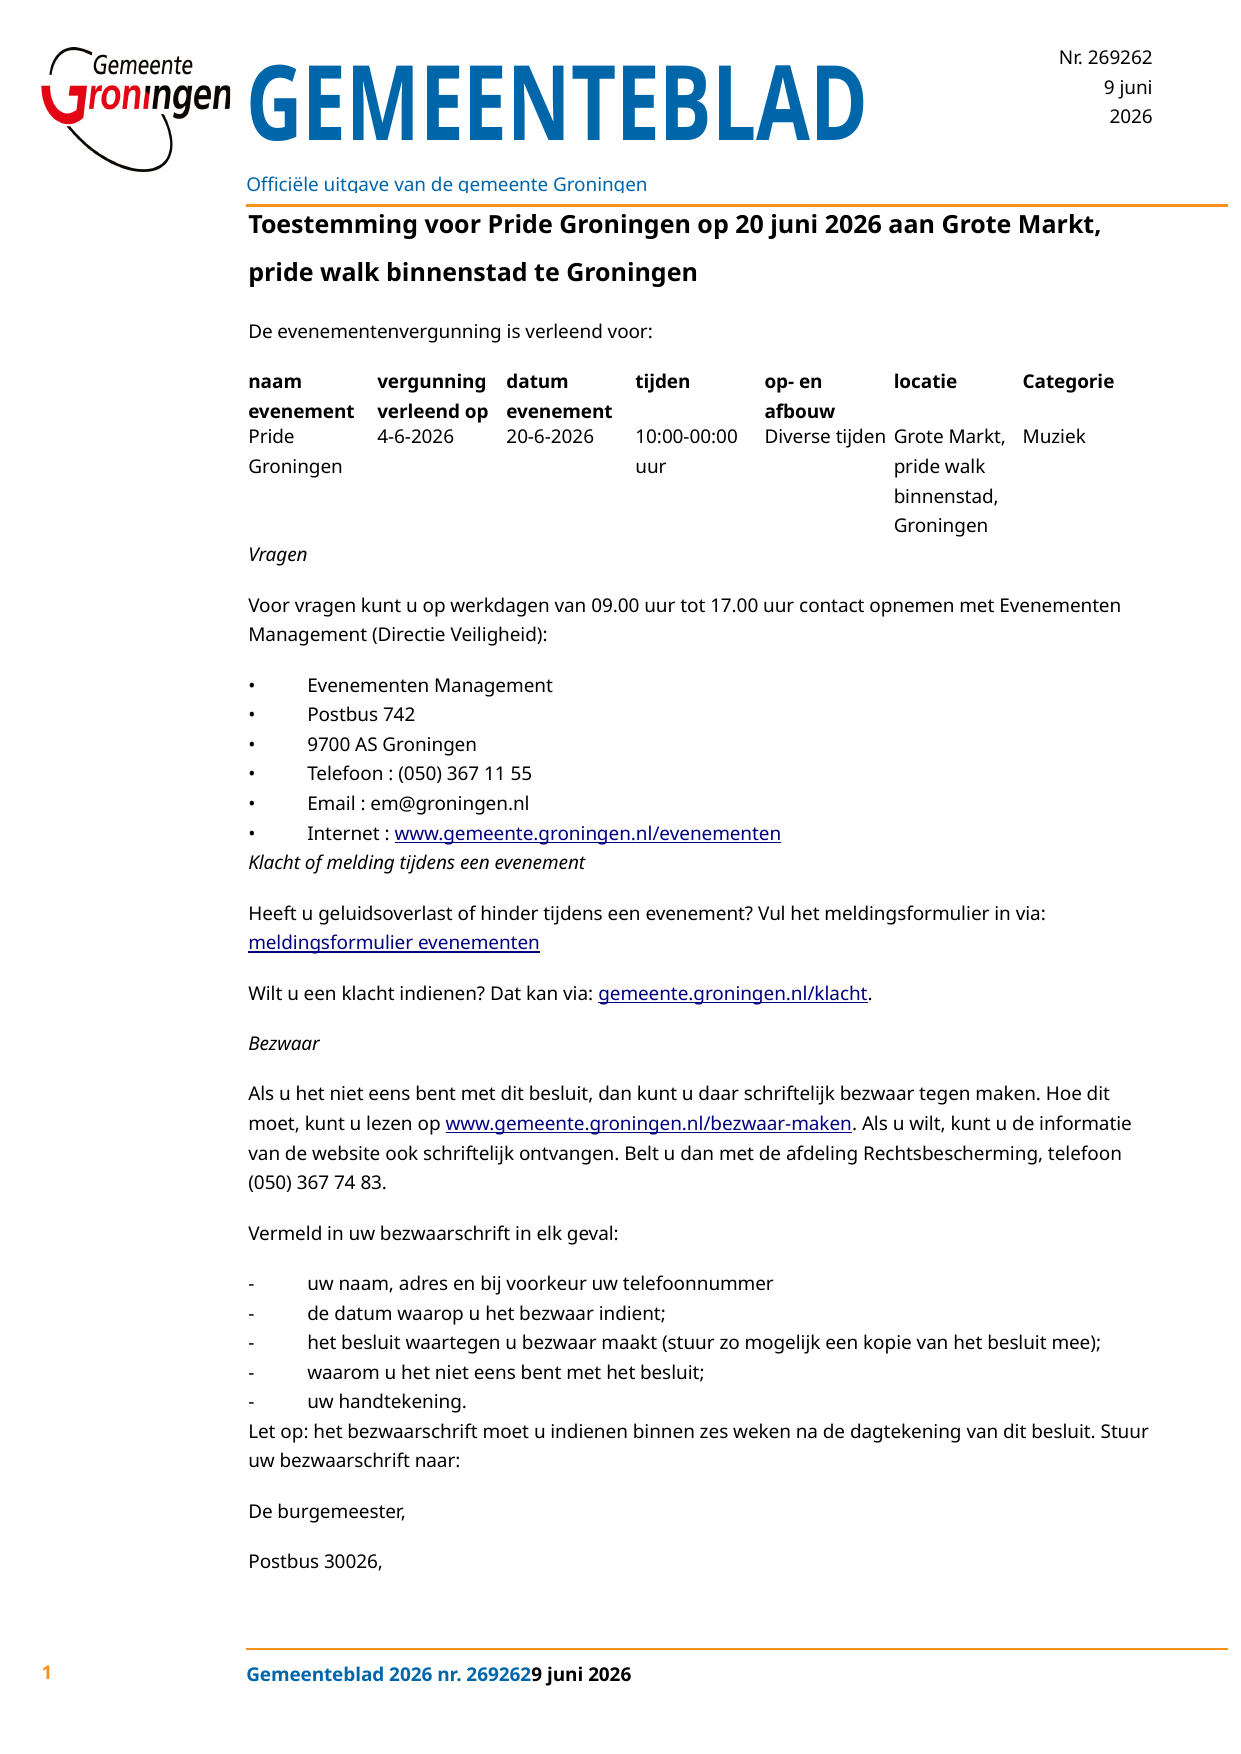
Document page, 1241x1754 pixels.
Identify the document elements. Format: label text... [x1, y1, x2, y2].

list Email : em@groningen.nl [248, 790, 1152, 816]
table_cell Diverse tijden [764, 424, 893, 538]
list uw handtekening. [248, 1388, 1152, 1414]
text Vermeld in uw bezwaarschrift in elk geval: [248, 1220, 1152, 1246]
table_header locatie [894, 369, 1022, 424]
table_header tijden [635, 369, 764, 424]
table_cell 20-6-2026 [506, 424, 635, 538]
table_header vergunning verleend op [377, 369, 506, 424]
text Postbus 30026, [248, 1548, 1152, 1574]
text Bezwaar [248, 1030, 1152, 1056]
text Wilt u een klacht indienen? Dat kan via: gemeente.groningen.nl/klacht. [248, 980, 1152, 1006]
list het besluit waartegen u bezwaar maakt (stuur zo mogelijk een kopie van het besluit mee); [248, 1329, 1152, 1355]
table_cell 10:00-00:00 uur [635, 424, 764, 538]
text De evenementenvergunning is verleend voor: [248, 318, 1152, 344]
list waarom u het niet eens bent met het besluit; [248, 1359, 1152, 1385]
table_header datum evenement [506, 369, 635, 424]
list Internet : www.gemeente.groningen.nl/evenementen [248, 820, 1152, 846]
text Voor vragen kunt u op werkdagen van 09.00 uur tot 17.00 uur contact opnemen met Evenementen Management (Directie Veiligheid): [248, 592, 1152, 647]
text Klacht of melding tijdens een evenement [248, 849, 1152, 875]
list Evenementen Management [248, 672, 1152, 698]
table_header naam evenement [248, 369, 377, 424]
text De burgemeester, [248, 1498, 1152, 1524]
list uw naam, adres en bij voorkeur uw telefoonnummer [248, 1270, 1152, 1296]
list Telefoon : (050) 367 11 55 [248, 761, 1152, 786]
picture [41, 47, 231, 172]
table_cell Muziek [1023, 424, 1152, 538]
table_header Categorie [1023, 369, 1152, 424]
table_cell Grote Markt, pride walk binnenstad, Groningen [894, 424, 1022, 538]
table_header op- en afbouw [764, 369, 893, 424]
list 9700 AS Groningen [248, 731, 1152, 757]
text Let op: het bezwaarschrift moet u indienen binnen zes weken na de dagtekening van dit besluit. Stuur uw bezwaarschrift naar: [248, 1418, 1152, 1473]
list Postbus 742 [248, 701, 1152, 727]
text Heeft u geluidsoverlast of hinder tijdens een evenement? Vul het meldingsformulier in via: meldingsformulier evenementen [248, 900, 1152, 955]
text Vragen [248, 541, 1152, 567]
table_cell 4-6-2026 [377, 424, 506, 538]
table_cell Pride Groningen [248, 424, 377, 538]
list de datum waarop u het bezwaar indient; [248, 1300, 1152, 1326]
text Toestemming voor Pride Groningen op 20 juni 2026 aan Grote Markt, pride walk binnenstad te Groningen [248, 207, 1152, 288]
text Als u het niet eens bent met dit besluit, dan kunt u daar schriftelijk bezwaar tegen maken. Hoe dit moet, kunt u lezen op www.gemeente.groningen.nl/bezwaar-maken. Als u wilt, kunt u de informatie van de website ook schriftelijk ontvangen. Belt u dan met de afdeling Rechtsbescherming, telefoon (050) 367 74 83. [248, 1081, 1152, 1195]
